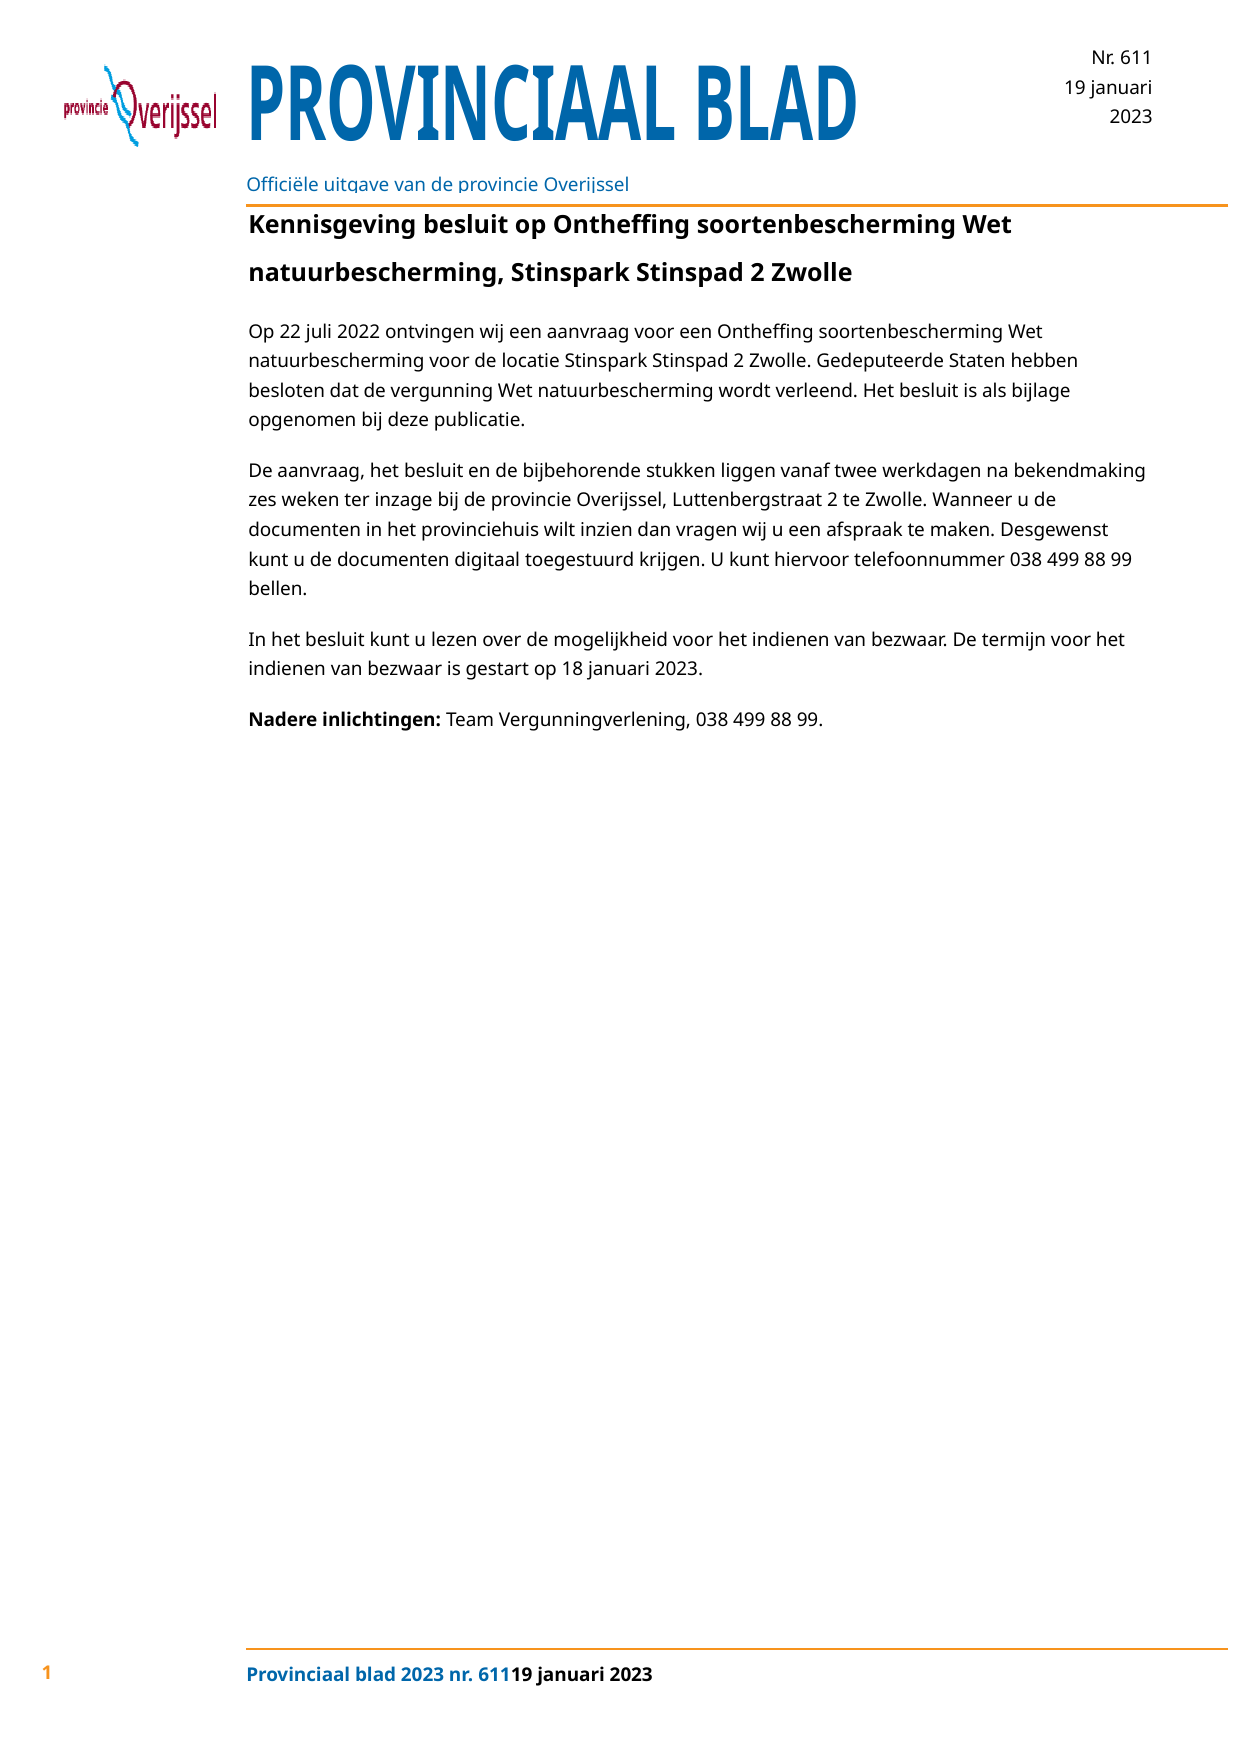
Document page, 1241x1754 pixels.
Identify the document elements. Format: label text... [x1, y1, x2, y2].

text De aanvraag, het besluit en de bijbehorende stukken liggen vanaf twee werkdagen na bekendmaking zes weken ter inzage bij de provincie Overijssel, Luttenbergstraat 2 te Zwolle. Wanneer u de documenten in het provinciehuis wilt inzien dan vragen wij u een afspraak te maken. Desgewenst kunt u de documenten digitaal toegestuurd krijgen. U kunt hiervoor telefoonnummer 038 499 88 99 bellen. [248, 457, 1152, 601]
text In het besluit kunt u lezen over de mogelijkheid voor het indienen van bezwaar. De termijn voor het indienen van bezwaar is gestart op 18 januari 2023. [248, 626, 1152, 681]
text Nadere inlichtingen: Team Vergunningverlening, 038 499 88 99. [248, 706, 1152, 732]
text Op 22 juli 2022 ontvingen wij een aanvraag voor een Ontheffing soortenbescherming Wet natuurbescherming voor de locatie Stinspark Stinspad 2 Zwolle. Gedeputeerde Staten hebben besloten dat de vergunning Wet natuurbescherming wordt verleend. Het besluit is als bijlage opgenomen bij deze publicatie. [248, 318, 1152, 432]
text Kennisgeving besluit op Ontheffing soortenbescherming Wet natuurbescherming, Stinspark Stinspad 2 Zwolle [248, 207, 1152, 288]
picture [41, 47, 231, 172]
